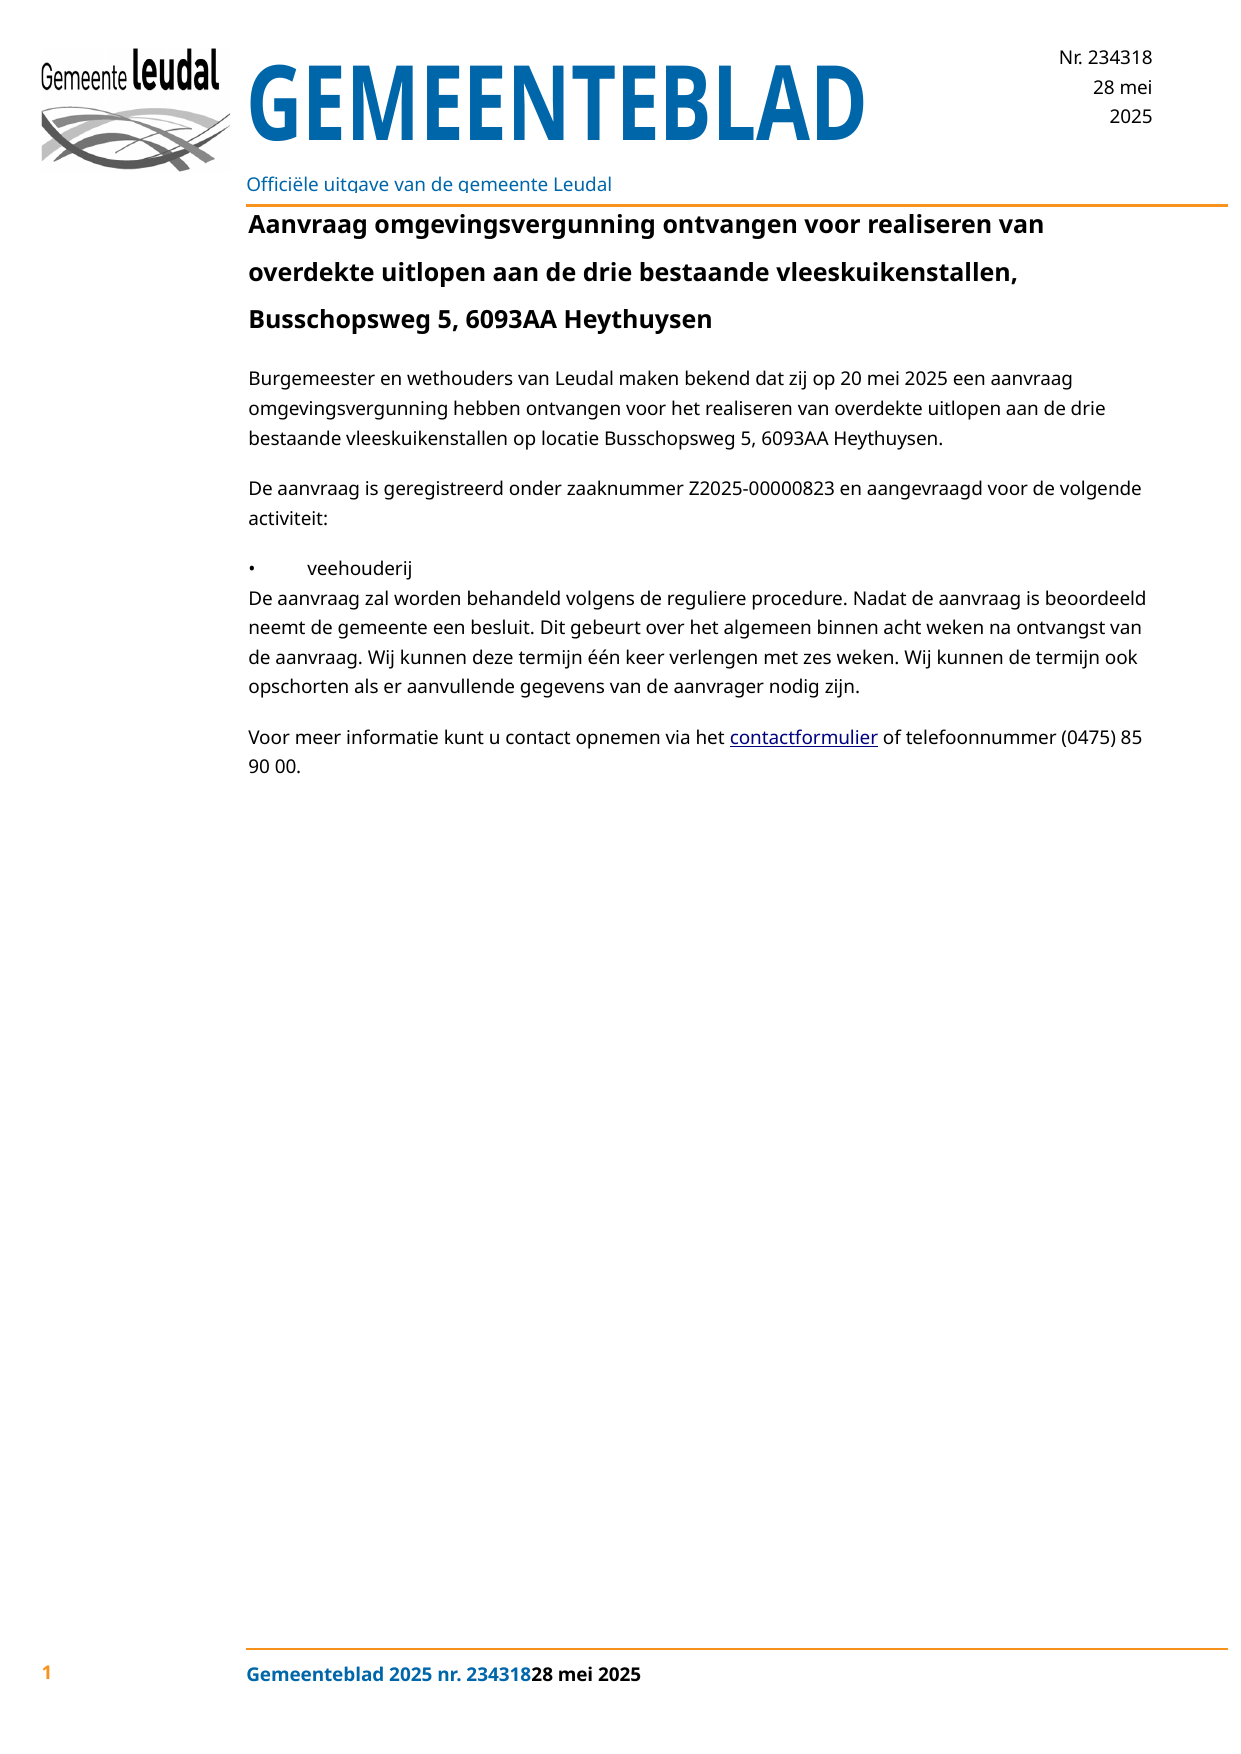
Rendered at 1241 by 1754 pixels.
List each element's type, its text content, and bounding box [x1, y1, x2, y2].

text De aanvraag is geregistreerd onder zaaknummer Z2025-00000823 en aangevraagd voor de volgende activiteit: [248, 475, 1152, 530]
text Voor meer informatie kunt u contact opnemen via het contactformulier of telefoonnummer (0475) 85 90 00. [248, 724, 1152, 779]
text Aanvraag omgevingsvergunning ontvangen voor realiseren van overdekte uitlopen aan de drie bestaande vleeskuikenstallen, Busschopsweg 5, 6093AA Heythuysen [248, 207, 1152, 336]
picture [41, 47, 231, 172]
text De aanvraag zal worden behandeld volgens de reguliere procedure. Nadat de aanvraag is beoordeeld neemt de gemeente een besluit. Dit gebeurt over het algemeen binnen acht weken na ontvangst van de aanvraag. Wij kunnen deze termijn één keer verlengen met zes weken. Wij kunnen de termijn ook opschorten als er aanvullende gegevens van de aanvrager nodig zijn. [248, 585, 1152, 699]
text Burgemeester en wethouders van Leudal maken bekend dat zij op 20 mei 2025 een aanvraag omgevingsvergunning hebben ontvangen voor het realiseren van overdekte uitlopen aan de drie bestaande vleeskuikenstallen op locatie Busschopsweg 5, 6093AA Heythuysen. [248, 366, 1152, 450]
list veehouderij [248, 555, 1152, 581]
